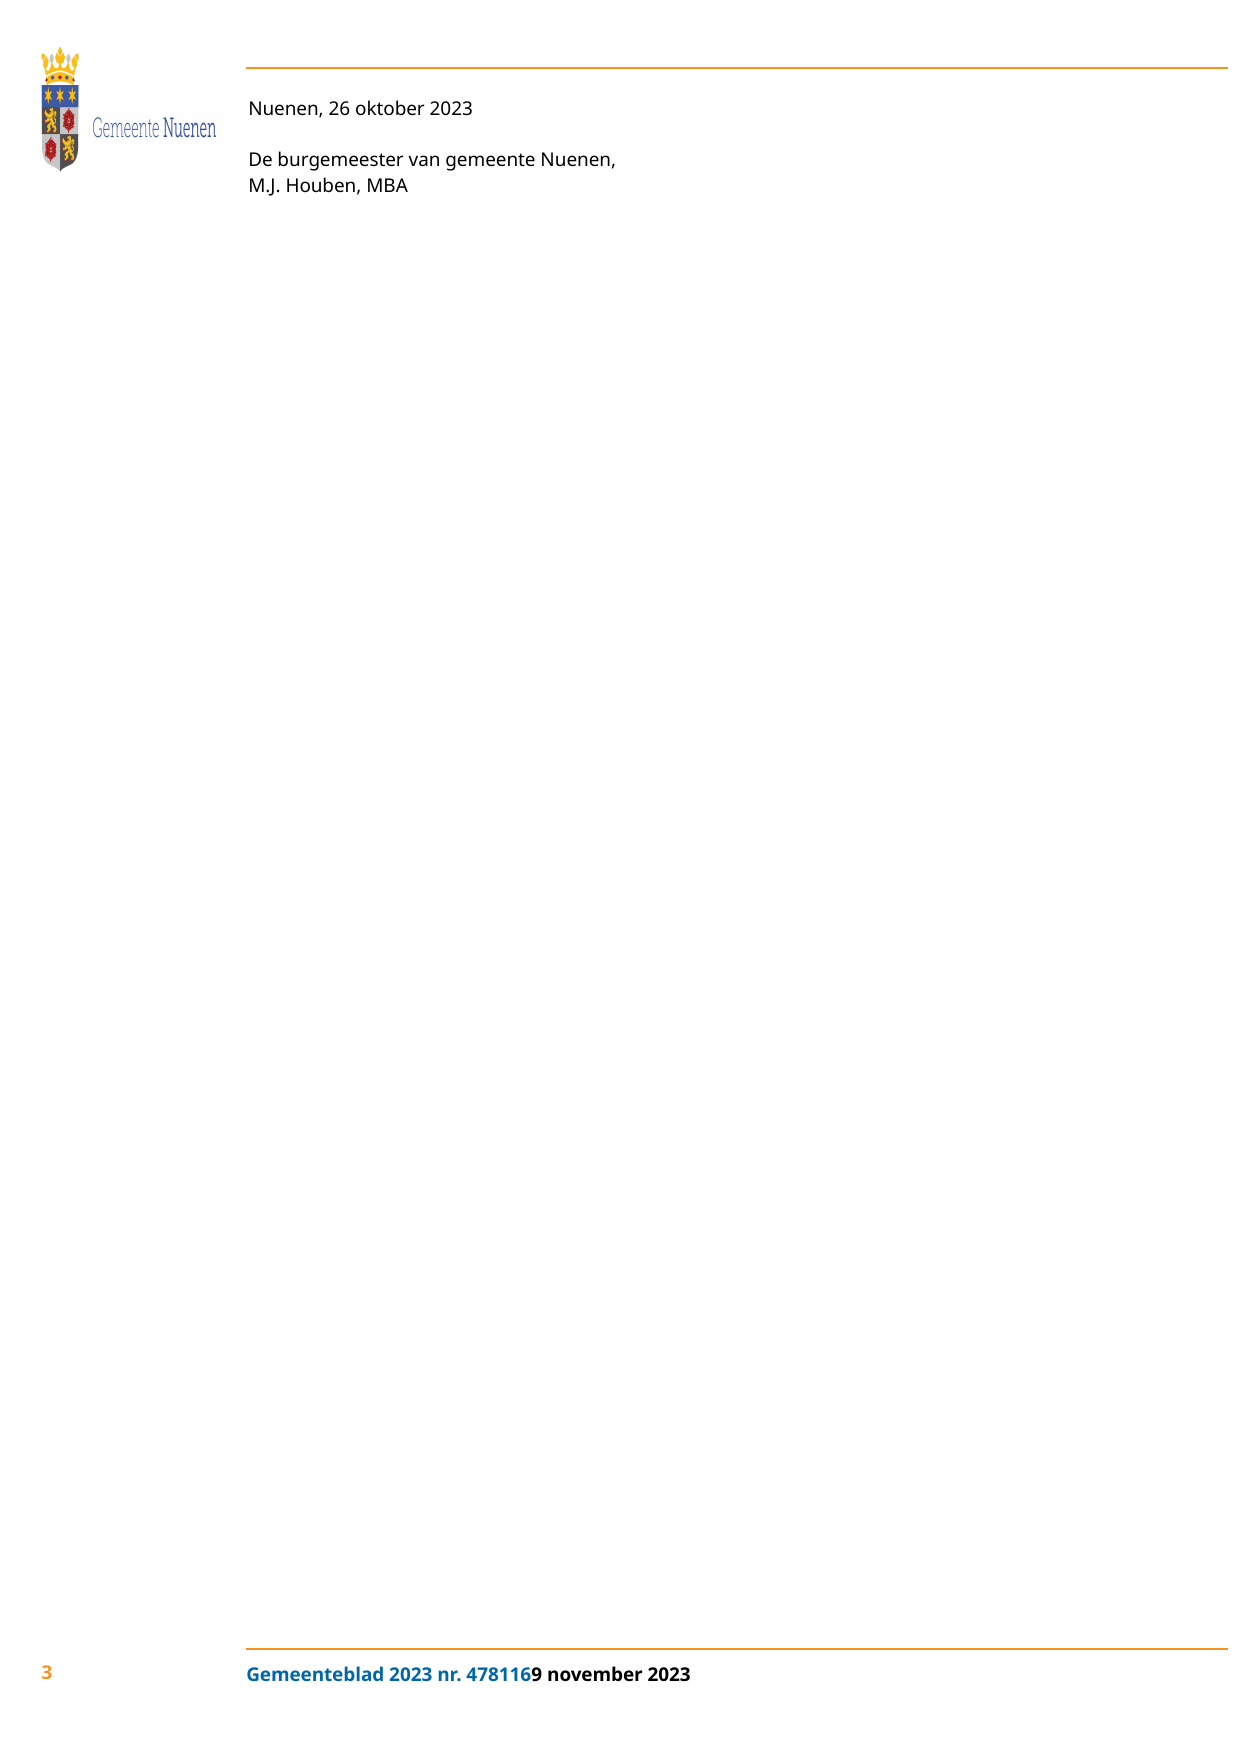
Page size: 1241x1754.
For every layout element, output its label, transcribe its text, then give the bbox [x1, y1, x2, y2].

picture [41, 47, 231, 172]
text De burgemeester van gemeente Nuenen, [248, 146, 1152, 172]
text M.J. Houben, MBA [248, 172, 1152, 198]
text Nuenen, 26 oktober 2023 [248, 95, 1152, 121]
